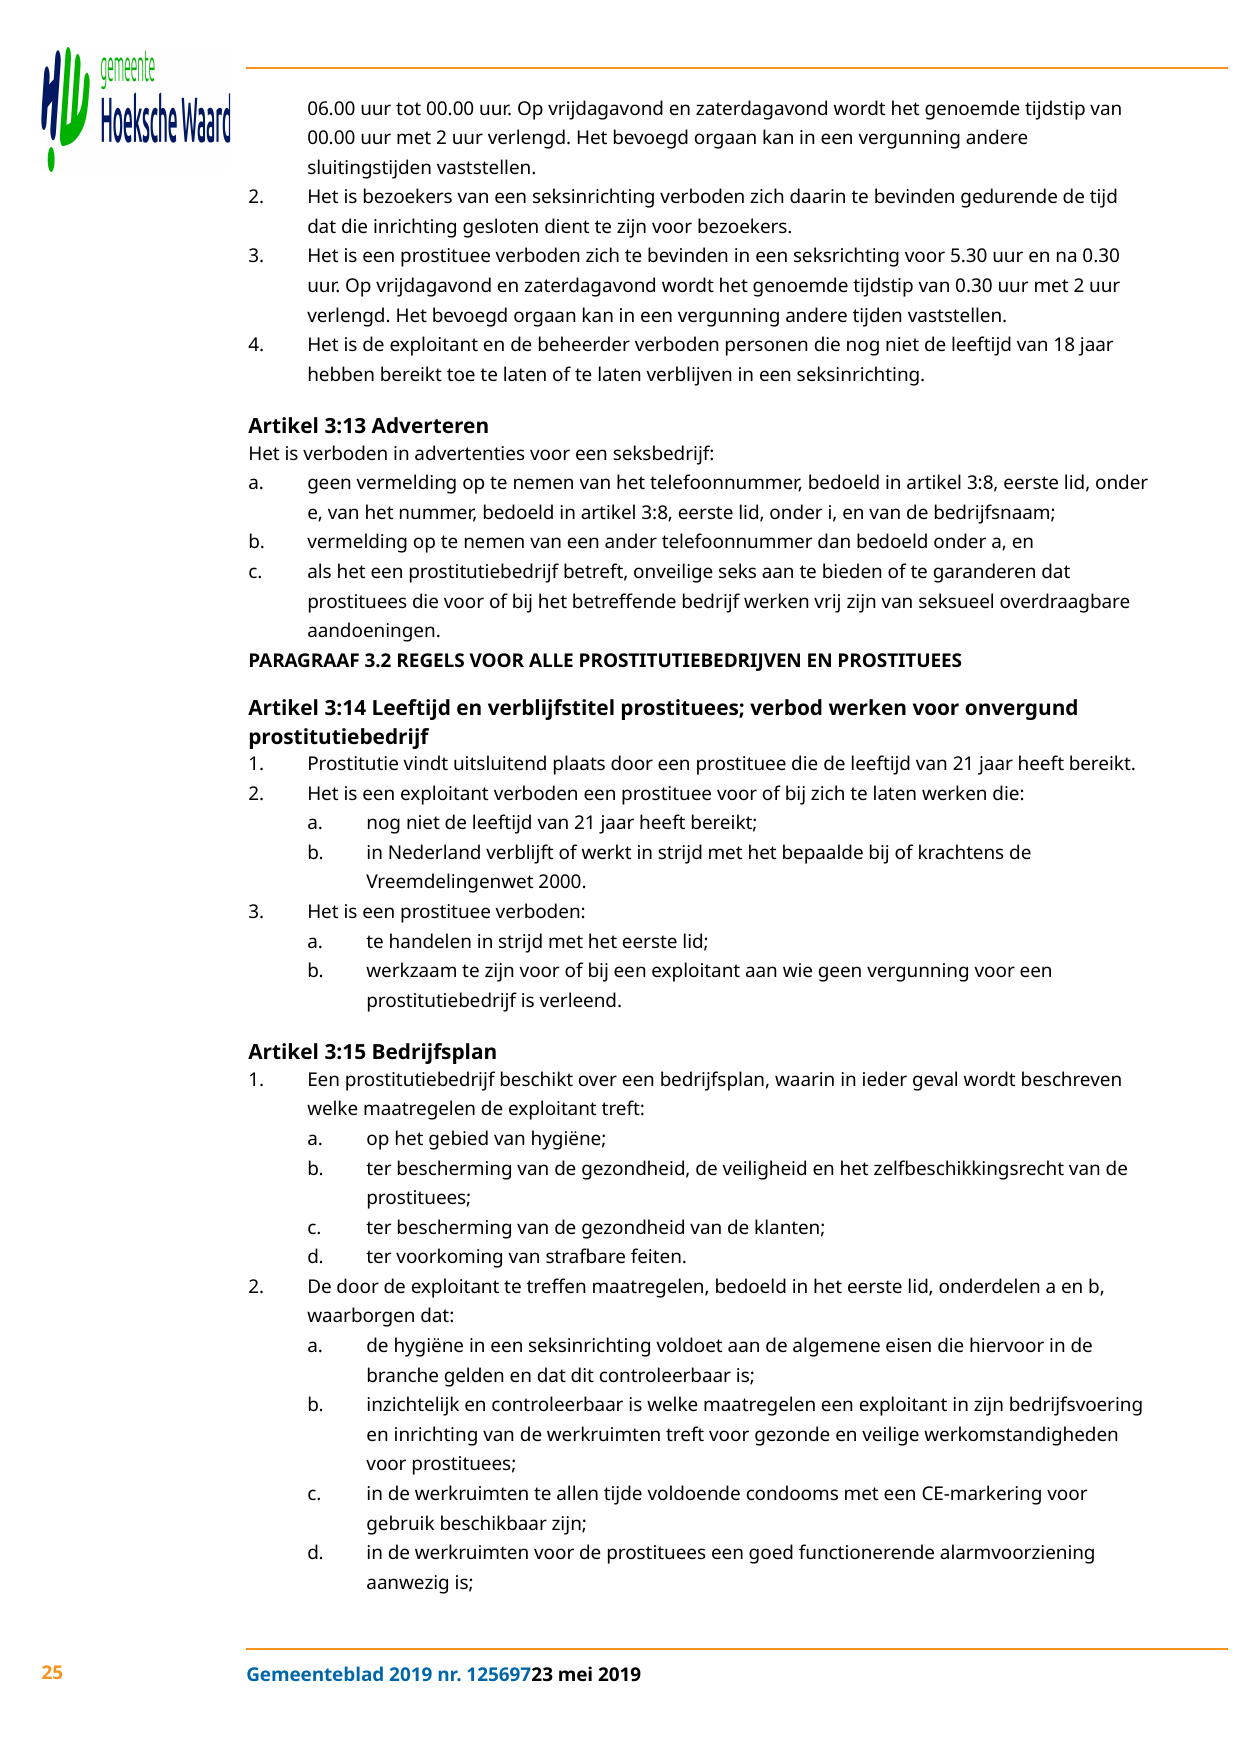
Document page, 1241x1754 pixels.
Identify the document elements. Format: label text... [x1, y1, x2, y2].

text Het is verboden in advertenties voor een seksbedrijf: [248, 440, 1152, 466]
list te handelen in strijd met het eerste lid; [307, 928, 1152, 954]
list vermelding op te nemen van een ander telefoonnummer dan bedoeld onder a, en [248, 529, 1152, 554]
list in de werkruimten voor de prostituees een goed functionerende alarmvoorziening aanwezig is; [307, 1539, 1152, 1594]
text Artikel 3:14 Leeftijd en verblijfstitel prostituees; verbod werken voor onvergund prostitutiebedrijf [248, 693, 1152, 750]
list op het gebied van hygiëne; [307, 1125, 1152, 1151]
list ter voorkoming van strafbare feiten. [307, 1243, 1152, 1269]
list Het is de exploitant en de beheerder verboden personen die nog niet de leeftijd van 18 jaar hebben bereikt toe te laten of te laten verblijven in een seksinrichting. [248, 331, 1152, 387]
list Het is bezoekers van een seksinrichting verboden zich daarin te bevinden gedurende de tijd dat die inrichting gesloten dient te zijn voor bezoekers. [248, 183, 1152, 239]
list De door de exploitant te treffen maatregelen, bedoeld in het eerste lid, onderdelen a en b, waarborgen dat: [248, 1273, 1152, 1328]
list in de werkruimten te allen tijde voldoende condooms met een CE-markering voor gebruik beschikbaar zijn; [307, 1480, 1152, 1535]
list 06.00 uur tot 00.00 uur. Op vrijdagavond en zaterdagavond wordt het genoemde tijdstip van 00.00 uur met 2 uur verlengd. Het bevoegd orgaan kan in een vergunning andere sluitingstijden vaststellen. [248, 95, 1152, 180]
list als het een prostitutiebedrijf betreft, onveilige seks aan te bieden of te garanderen dat prostituees die voor of bij het betreffende bedrijf werken vrij zijn van seksueel overdraagbare aandoeningen. [248, 558, 1152, 643]
list Het is een prostituee verboden zich te bevinden in een seksrichting voor 5.30 uur en na 0.30 uur. Op vrijdagavond en zaterdagavond wordt het genoemde tijdstip van 0.30 uur met 2 uur verlengd. Het bevoegd orgaan kan in een vergunning andere tijden vaststellen. [248, 243, 1152, 328]
list nog niet de leeftijd van 21 jaar heeft bereikt; [307, 809, 1152, 835]
picture [41, 47, 231, 172]
list in Nederland verblijft of werkt in strijd met het bepaalde bij of krachtens de Vreemdelingenwet 2000. [307, 839, 1152, 894]
list ter bescherming van de gezondheid, de veiligheid en het zelfbeschikkingsrecht van de prostituees; [307, 1155, 1152, 1210]
text Artikel 3:15 Bedrijfsplan [248, 1037, 1152, 1066]
list geen vermelding op te nemen van het telefoonnummer, bedoeld in artikel 3:8, eerste lid, onder e, van het nummer, bedoeld in artikel 3:8, eerste lid, onder i, en van de bedrijfsnaam; [248, 469, 1152, 525]
list de hygiëne in een seksinrichting voldoet aan de algemene eisen die hiervoor in de branche gelden en dat dit controleerbaar is; [307, 1332, 1152, 1387]
list Een prostitutiebedrijf beschikt over een bedrijfsplan, waarin in ieder geval wordt beschreven welke maatregelen de exploitant treft: [248, 1066, 1152, 1121]
list Prostitutie vindt uitsluitend plaats door een prostituee die de leeftijd van 21 jaar heeft bereikt. [248, 750, 1152, 776]
list Het is een prostituee verboden: [248, 898, 1152, 924]
list werkzaam te zijn voor of bij een exploitant aan wie geen vergunning voor een prostitutiebedrijf is verleend. [307, 957, 1152, 1013]
text Artikel 3:13 Adverteren [248, 411, 1152, 440]
text PARAGRAAF 3.2 REGELS VOOR ALLE PROSTITUTIEBEDRIJVEN EN PROSTITUEES [248, 647, 1152, 673]
list Het is een exploitant verboden een prostituee voor of bij zich te laten werken die: [248, 780, 1152, 806]
list inzichtelijk en controleerbaar is welke maatregelen een exploitant in zijn bedrijfsvoering en inrichting van de werkruimten treft voor gezonde en veilige werkomstandigheden voor prostituees; [307, 1391, 1152, 1476]
list ter bescherming van de gezondheid van de klanten; [307, 1214, 1152, 1239]
